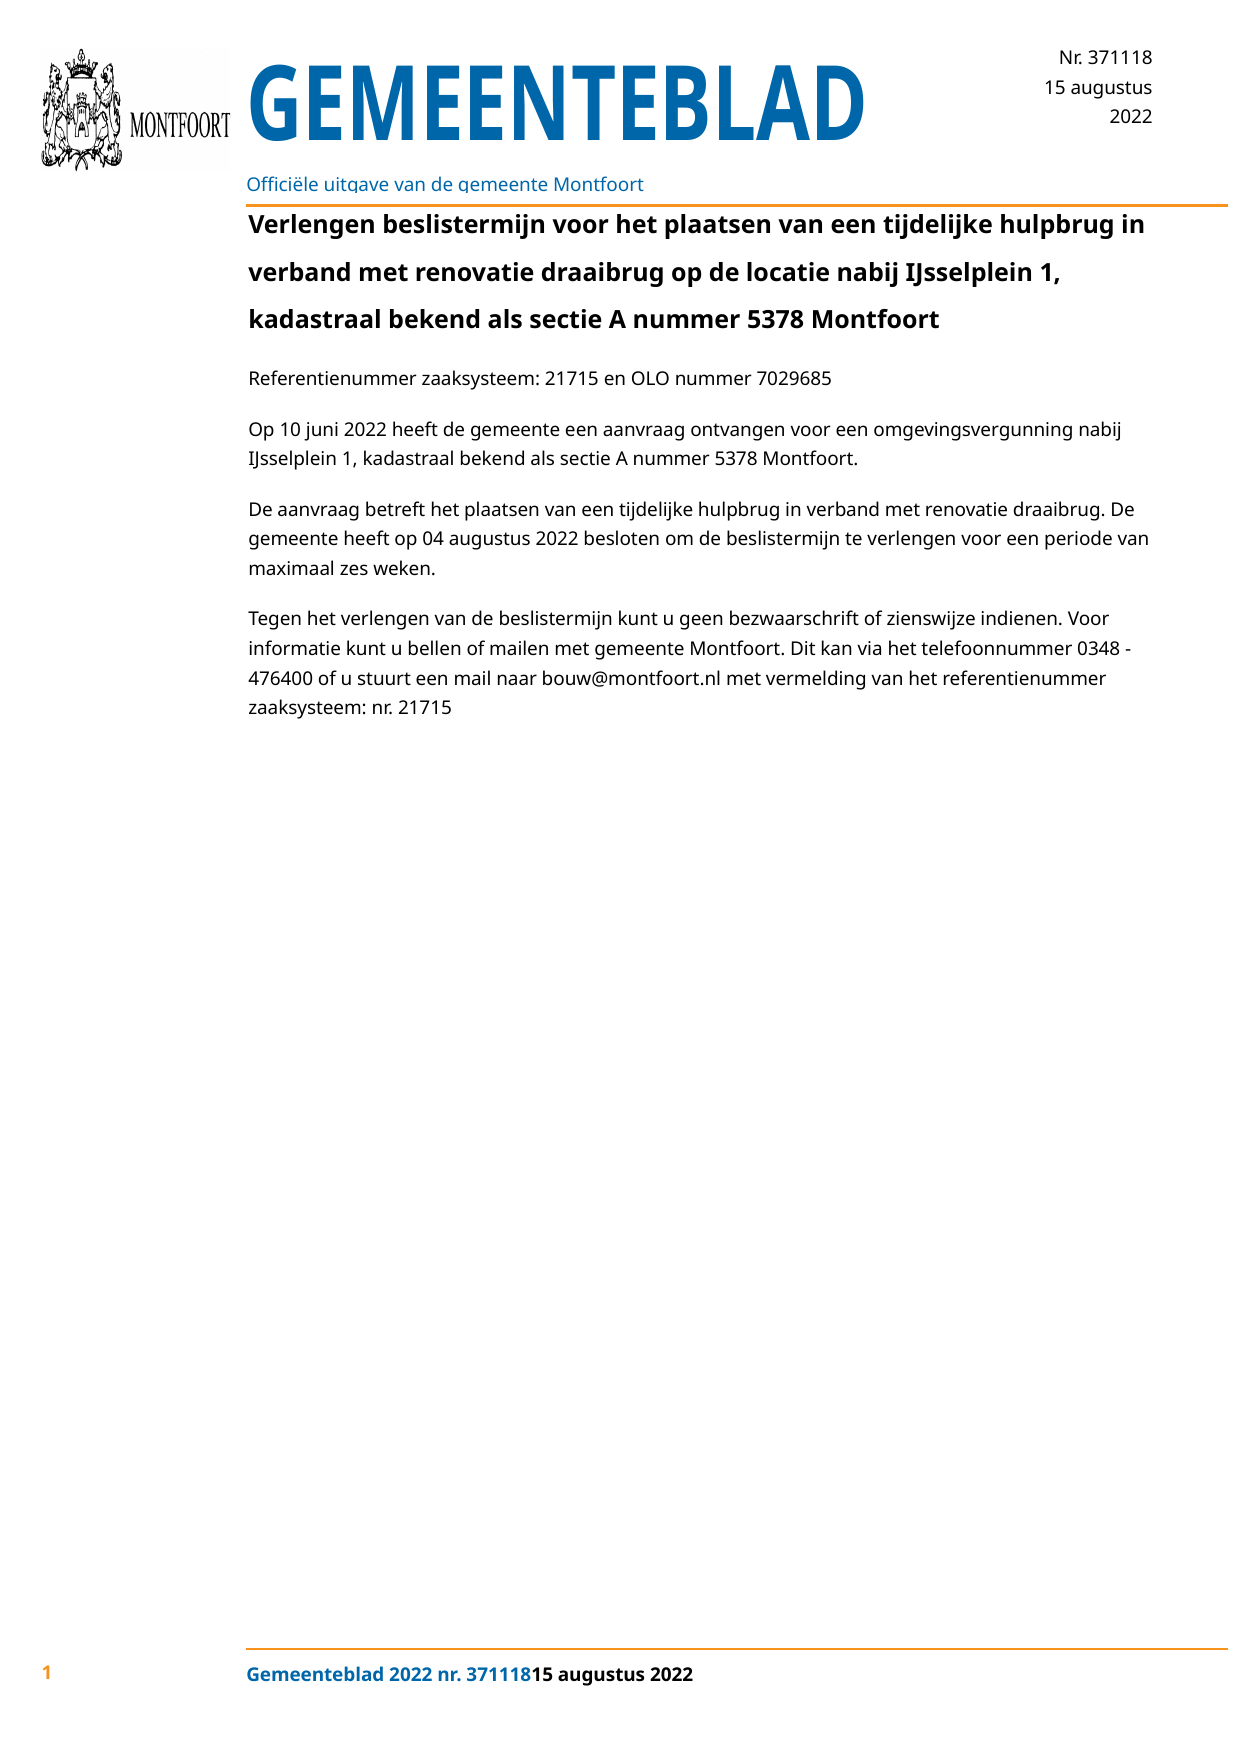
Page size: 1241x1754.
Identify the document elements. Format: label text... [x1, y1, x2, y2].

text Referentienummer zaaksysteem: 21715 en OLO nummer 7029685 [248, 366, 1152, 391]
text Tegen het verlengen van de beslistermijn kunt u geen bezwaarschrift of zienswijze indienen. Voor informatie kunt u bellen of mailen met gemeente Montfoort. Dit kan via het telefoonnummer 0348 - 476400 of u stuurt een mail naar bouw@montfoort.nl met vermelding van het referentienummer zaaksysteem: nr. 21715 [248, 606, 1152, 720]
text Op 10 juni 2022 heeft de gemeente een aanvraag ontvangen voor een omgevingsvergunning nabij IJsselplein 1, kadastraal bekend als sectie A nummer 5378 Montfoort. [248, 416, 1152, 471]
text Verlengen beslistermijn voor het plaatsen van een tijdelijke hulpbrug in verband met renovatie draaibrug op de locatie nabij IJsselplein 1, kadastraal bekend als sectie A nummer 5378 Montfoort [248, 207, 1152, 336]
picture [41, 47, 231, 172]
text De aanvraag betreft het plaatsen van een tijdelijke hulpbrug in verband met renovatie draaibrug. De gemeente heeft op 04 augustus 2022 besloten om de beslistermijn te verlengen voor een periode van maximaal zes weken. [248, 496, 1152, 581]
